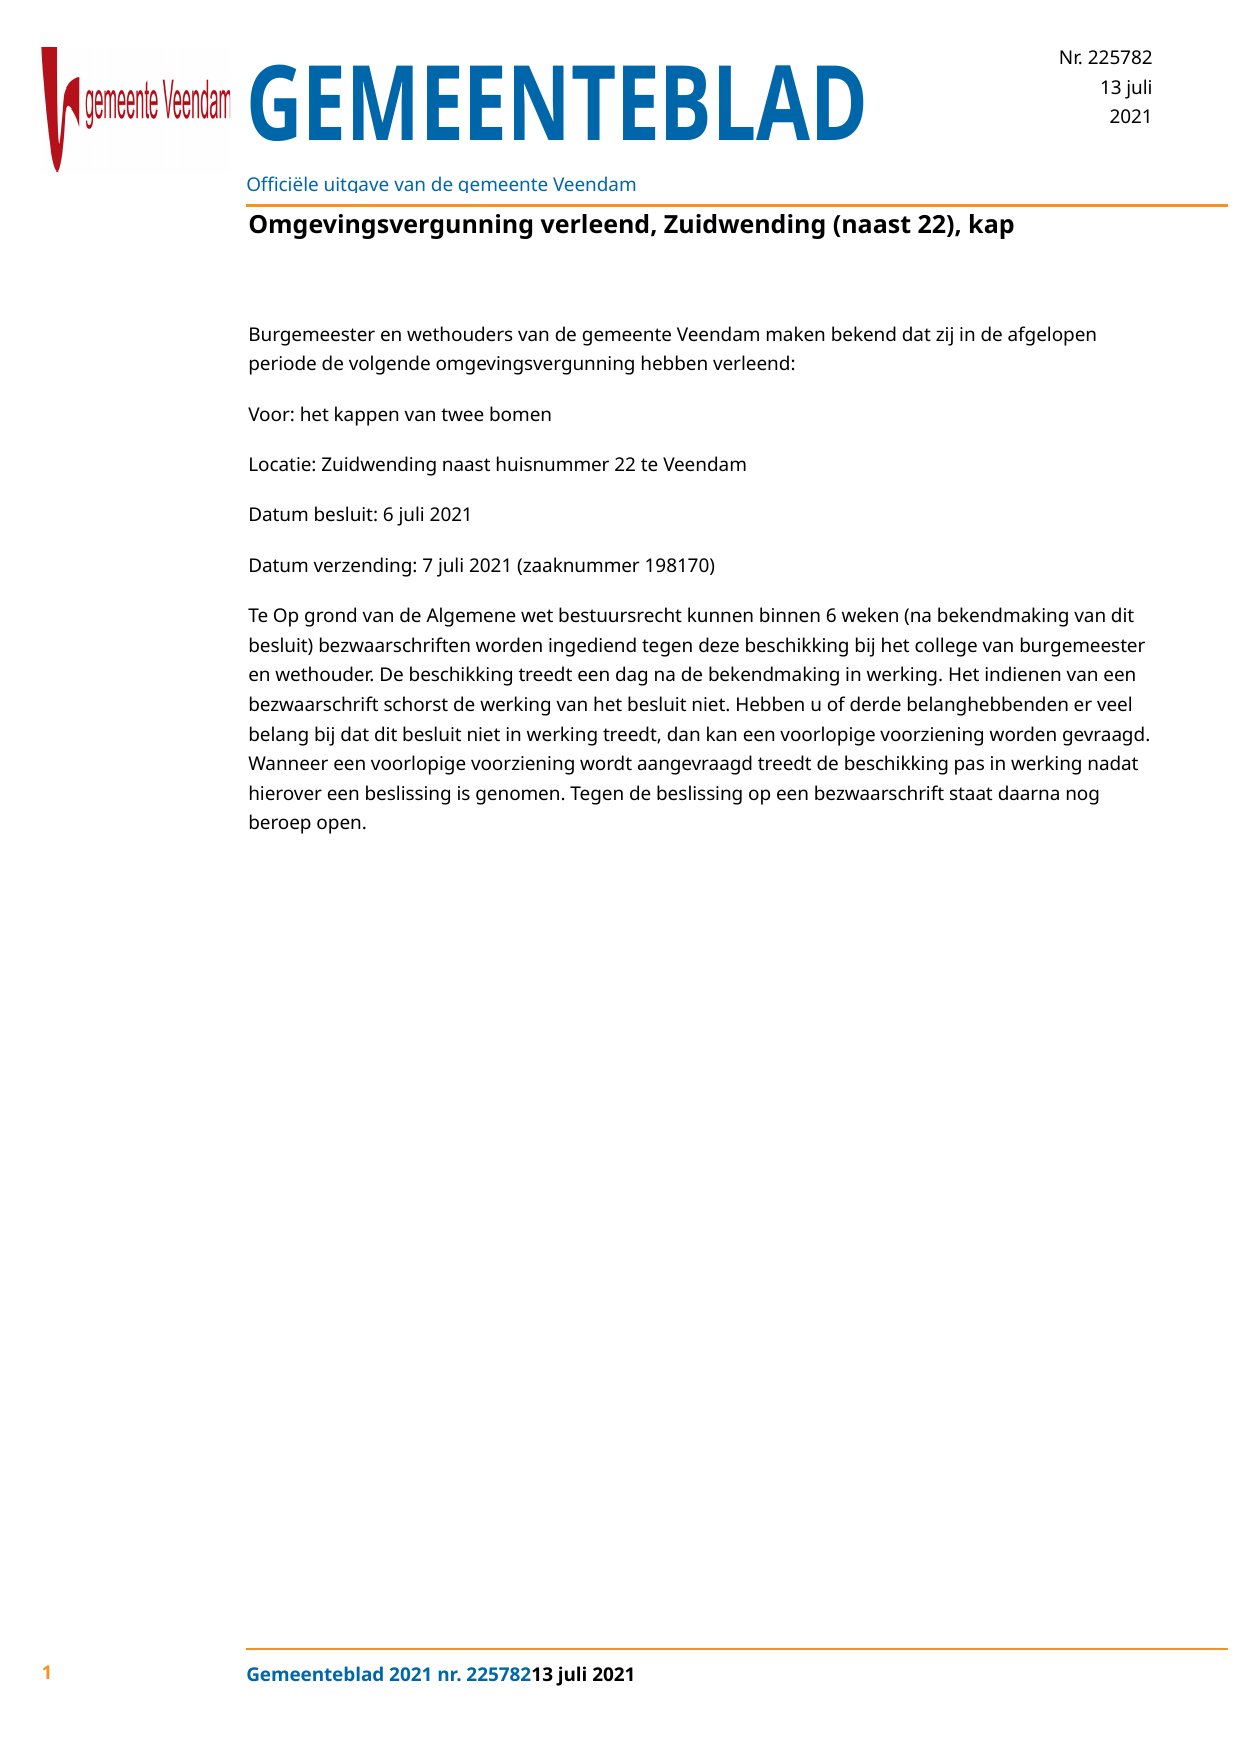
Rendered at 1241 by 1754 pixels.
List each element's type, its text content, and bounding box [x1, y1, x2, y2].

picture [41, 47, 231, 172]
text Voor: het kappen van twee bomen [248, 401, 1152, 426]
text Omgevingsvergunning verleend, Zuidwending (naast 22), kap [248, 207, 1152, 241]
text Datum verzending: 7 juli 2021 (zaaknummer 198170) [248, 552, 1152, 578]
text Te Op grond van de Algemene wet bestuursrecht kunnen binnen 6 weken (na bekendmaking van dit besluit) bezwaarschriften worden ingediend tegen deze beschikking bij het college van burgemeester en wethouder. De beschikking treedt een dag na de bekendmaking in werking. Het indienen van een bezwaarschrift schorst de werking van het besluit niet. Hebben u of derde belanghebbenden er veel belang bij dat dit besluit niet in werking treedt, dan kan een voorlopige voorziening worden gevraagd. Wanneer een voorlopige voorziening wordt aangevraagd treedt de beschikking pas in werking nadat hierover een beslissing is genomen. Tegen de beslissing op een bezwaarschrift staat daarna nog beroep open. [248, 602, 1152, 835]
text Locatie: Zuidwending naast huisnummer 22 te Veendam [248, 451, 1152, 477]
text Burgemeester en wethouders van de gemeente Veendam maken bekend dat zij in de afgelopen periode de volgende omgevingsvergunning hebben verleend: [248, 321, 1152, 376]
text Datum besluit: 6 juli 2021 [248, 502, 1152, 527]
